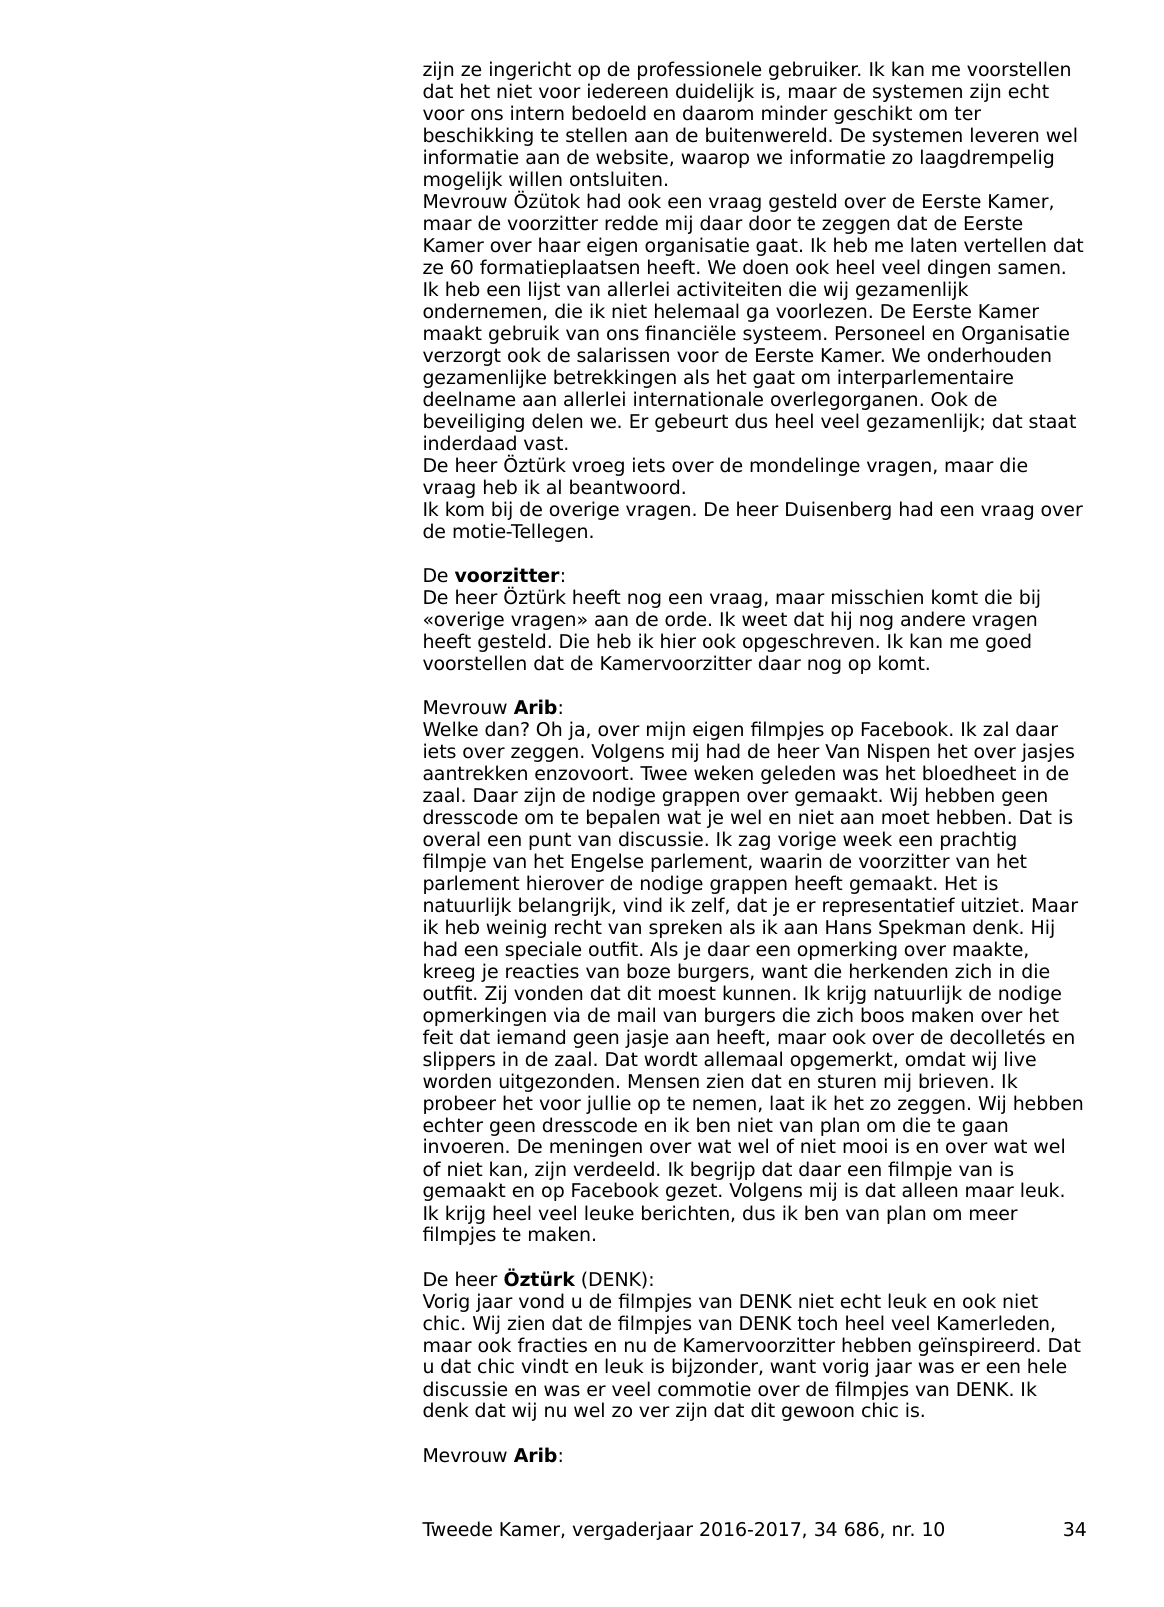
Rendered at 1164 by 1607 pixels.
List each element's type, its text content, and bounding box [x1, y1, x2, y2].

text De heer Öztürk heeft nog een vraag, maar misschien komt die bij «overige vragen» aan de orde. Ik weet dat hij nog andere vragen heeft gesteld. Die heb ik hier ook opgeschreven. Ik kan me goed voorstellen dat de Kamervoorzitter daar nog op komt. [422, 587, 1087, 675]
text zijn ze ingericht op de professionele gebruiker. Ik kan me voorstellen dat het niet voor iedereen duidelijk is, maar de systemen zijn echt voor ons intern bedoeld en daarom minder geschikt om ter beschikking te stellen aan de buitenwereld. De systemen leveren wel informatie aan de website, waarop we informatie zo laagdrempelig mogelijk willen ontsluiten. [422, 59, 1087, 191]
text Ik kom bij de overige vragen. De heer Duisenberg had een vraag over de motie-Tellegen. [422, 499, 1087, 543]
text Welke dan? Oh ja, over mijn eigen filmpjes op Facebook. Ik zal daar iets over zeggen. Volgens mij had de heer Van Nispen het over jasjes aantrekken enzovoort. Twee weken geleden was het bloedheet in de zaal. Daar zijn de nodige grappen over gemaakt. Wij hebben geen dresscode om te bepalen wat je wel en niet aan moet hebben. Dat is overal een punt van discussie. Ik zag vorige week een prachtig filmpje van het Engelse parlement, waarin de voorzitter van het parlement hierover de nodige grappen heeft gemaakt. Het is natuurlijk belangrijk, vind ik zelf, dat je er representatief uitziet. Maar ik heb weinig recht van spreken als ik aan Hans Spekman denk. Hij had een speciale outfit. Als je daar een opmerking over maakte, kreeg je reacties van boze burgers, want die herkenden zich in die outfit. Zij vonden dat dit moest kunnen. Ik krijg natuurlijk de nodige opmerkingen via de mail van burgers die zich boos maken over het feit dat iemand geen jasje aan heeft, maar ook over de decolletés en slippers in de zaal. Dat wordt allemaal opgemerkt, omdat wij live worden uitgezonden. Mensen zien dat en sturen mij brieven. Ik probeer het voor jullie op te nemen, laat ik het zo zeggen. Wij hebben echter geen dresscode en ik ben niet van plan om die te gaan invoeren. De meningen over wat wel of niet mooi is en over wat wel of niet kan, zijn verdeeld. Ik begrijp dat daar een filmpje van is gemaakt en op Facebook gezet. Volgens mij is dat alleen maar leuk. Ik krijg heel veel leuke berichten, dus ik ben van plan om meer filmpjes te maken. [422, 719, 1087, 1246]
text De heer Öztürk vroeg iets over de mondelinge vragen, maar die vraag heb ik al beantwoord. [422, 455, 1087, 499]
text Mevrouw Arib: [422, 697, 1087, 719]
text Mevrouw Özütok had ook een vraag gesteld over de Eerste Kamer, maar de voorzitter redde mij daar door te zeggen dat de Eerste Kamer over haar eigen organisatie gaat. Ik heb me laten vertellen dat ze 60 formatieplaatsen heeft. We doen ook heel veel dingen samen. Ik heb een lijst van allerlei activiteiten die wij gezamenlijk ondernemen, die ik niet helemaal ga voorlezen. De Eerste Kamer maakt gebruik van ons financiële systeem. Personeel en Organisatie verzorgt ook de salarissen voor de Eerste Kamer. We onderhouden gezamenlijke betrekkingen als het gaat om interparlementaire deelname aan allerlei internationale overlegorganen. Ook de beveiliging delen we. Er gebeurt dus heel veel gezamenlijk; dat staat inderdaad vast. [422, 191, 1087, 455]
text De heer Öztürk (DENK): [422, 1268, 1087, 1291]
text Mevrouw Arib: [422, 1444, 1087, 1467]
text Vorig jaar vond u de filmpjes van DENK niet echt leuk en ook niet chic. Wij zien dat de filmpjes van DENK toch heel veel Kamerleden, maar ook fracties en nu de Kamervoorzitter hebben geïnspireerd. Dat u dat chic vindt en leuk is bijzonder, want vorig jaar was er een hele discussie en was er veel commotie over de filmpjes van DENK. Ik denk dat wij nu wel zo ver zijn dat dit gewoon chic is. [422, 1291, 1087, 1422]
text De voorzitter: [422, 565, 1087, 587]
